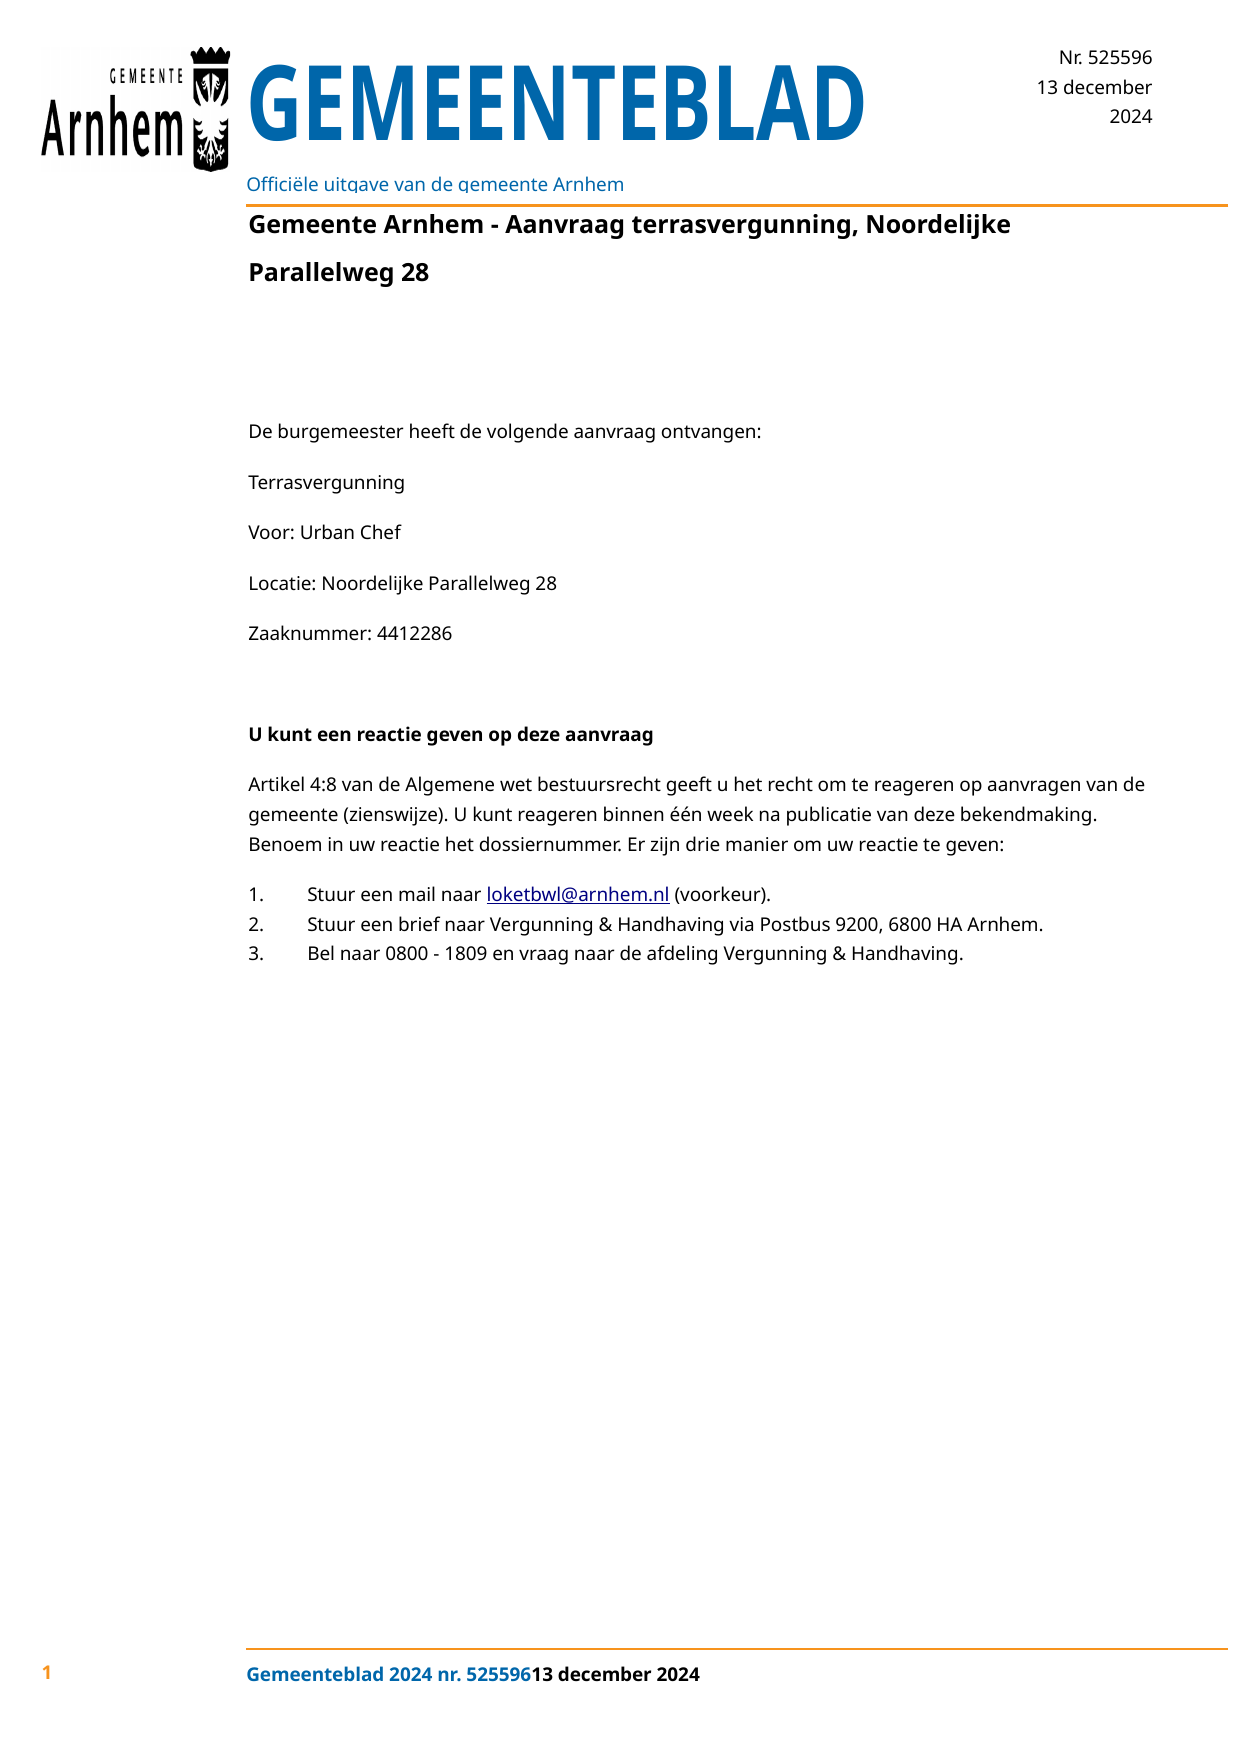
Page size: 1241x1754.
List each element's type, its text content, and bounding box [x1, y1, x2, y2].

text Terrasvergunning [248, 469, 1152, 495]
text Voor: Urban Chef [248, 519, 1152, 545]
text Zaaknummer: 4412286 [248, 620, 1152, 646]
text De burgemeester heeft de volgende aanvraag ontvangen: [248, 419, 1152, 444]
list Stuur een mail naar loketbwl@arnhem.nl (voorkeur). [248, 881, 1152, 907]
list Stuur een brief naar Vergunning & Handhaving via Postbus 9200, 6800 HA Arnhem. [248, 911, 1152, 937]
picture [41, 47, 231, 172]
text Gemeente Arnhem - Aanvraag terrasvergunning, Noordelijke Parallelweg 28 [248, 207, 1152, 288]
text Locatie: Noordelijke Parallelweg 28 [248, 570, 1152, 596]
text Artikel 4:8 van de Algemene wet bestuursrecht geeft u het recht om te reageren op aanvragen van de gemeente (zienswijze). U kunt reageren binnen één week na publicatie van deze bekendmaking. Benoem in uw reactie het dossiernummer. Er zijn drie manier om uw reactie te geven: [248, 772, 1152, 857]
text U kunt een reactie geven op deze aanvraag [248, 721, 1152, 747]
list Bel naar 0800 - 1809 en vraag naar de afdeling Vergunning & Handhaving. [248, 940, 1152, 966]
